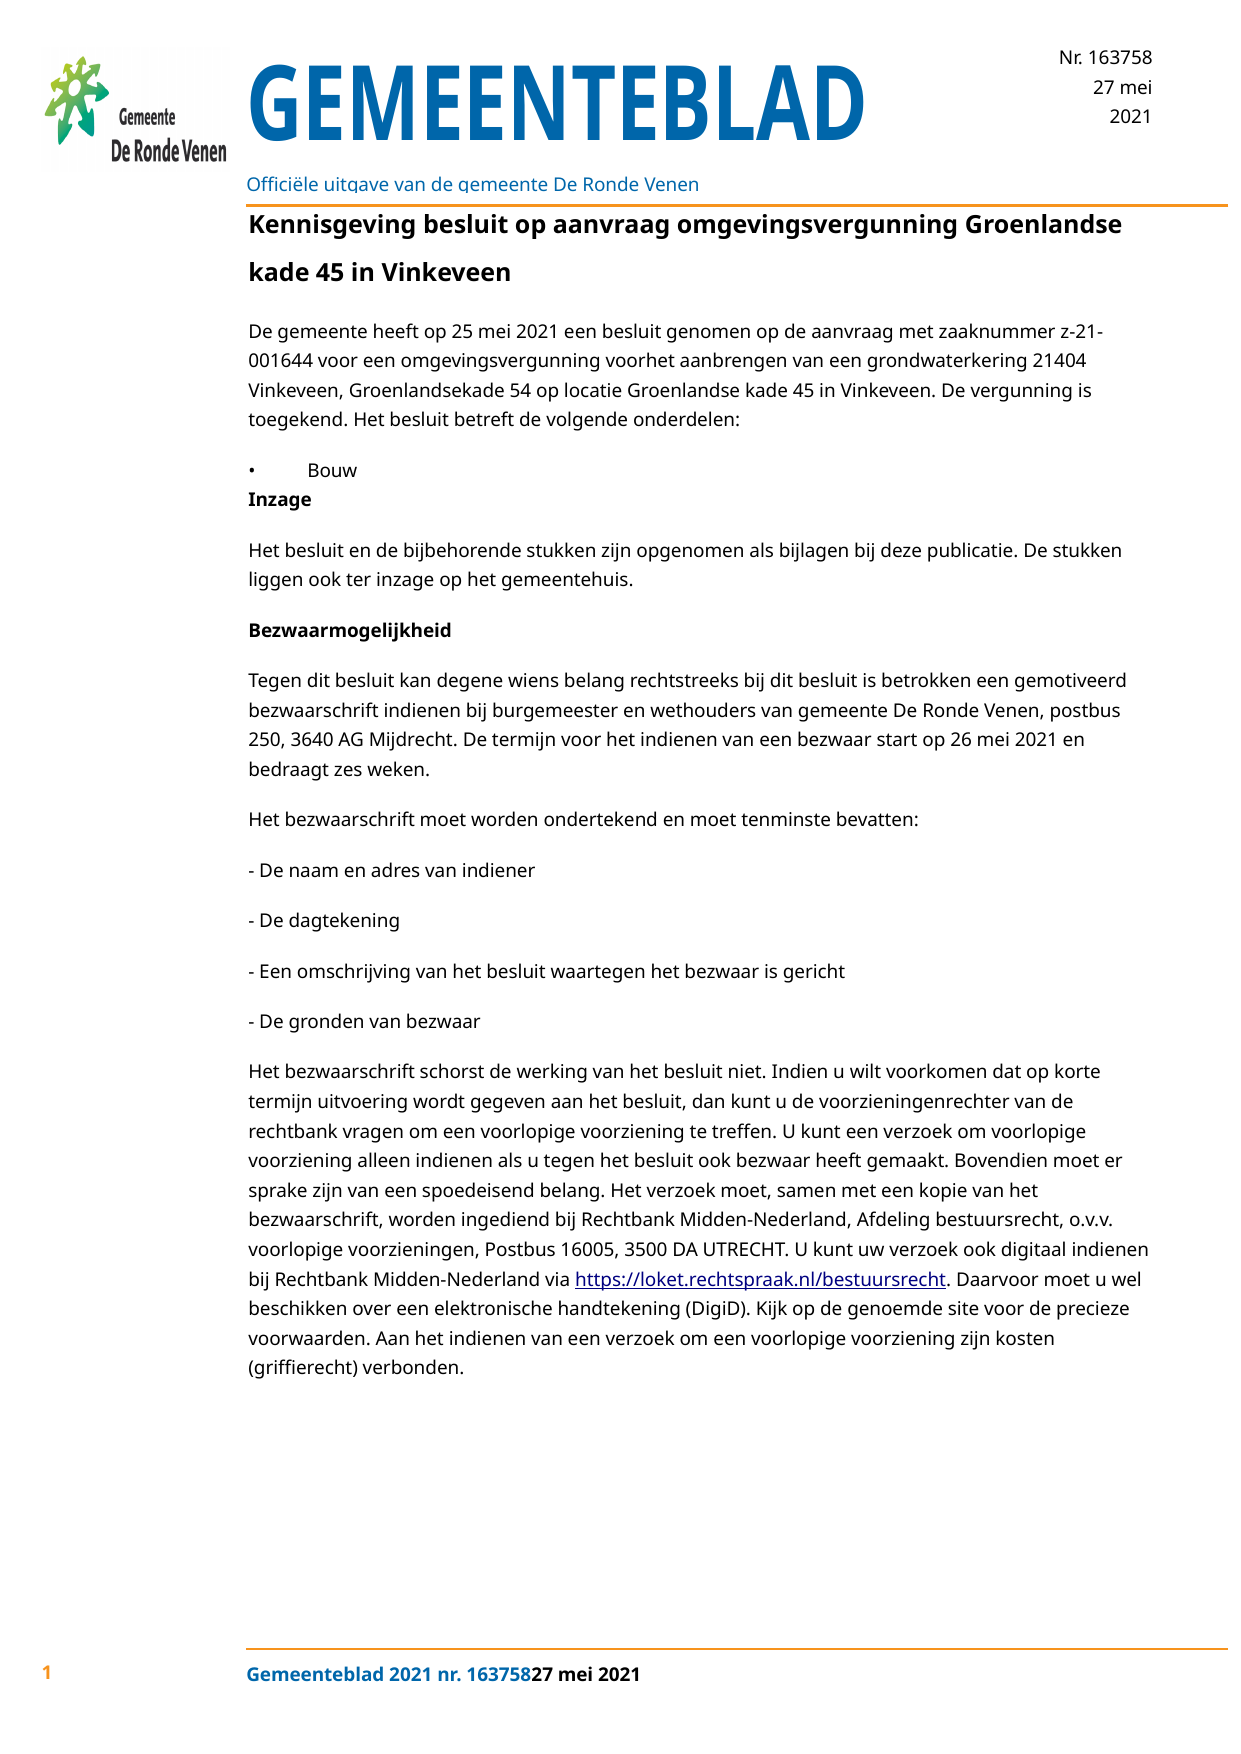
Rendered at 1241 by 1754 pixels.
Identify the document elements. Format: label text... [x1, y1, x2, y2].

text - De gronden van bezwaar [248, 1008, 1152, 1034]
text Tegen dit besluit kan degene wiens belang rechtstreeks bij dit besluit is betrokken een gemotiveerd bezwaarschrift indienen bij burgemeester en wethouders van gemeente De Ronde Venen, postbus 250, 3640 AG Mijdrecht. De termijn voor het indienen van een bezwaar start op 26 mei 2021 en bedraagt zes weken. [248, 667, 1152, 782]
text - De dagtekening [248, 907, 1152, 933]
text Bezwaarmogelijkheid [248, 617, 1152, 643]
text - De naam en adres van indiener [248, 857, 1152, 883]
text Het besluit en de bijbehorende stukken zijn opgenomen als bijlagen bij deze publicatie. De stukken liggen ook ter inzage op het gemeentehuis. [248, 537, 1152, 592]
text Kennisgeving besluit op aanvraag omgevingsvergunning Groenlandse kade 45 in Vinkeveen [248, 207, 1152, 288]
text Inzage [248, 487, 1152, 512]
text De gemeente heeft op 25 mei 2021 een besluit genomen op de aanvraag met zaaknummer z-21-001644 voor een omgevingsvergunning voorhet aanbrengen van een grondwaterkering 21404 Vinkeveen, Groenlandsekade 54 op locatie Groenlandse kade 45 in Vinkeveen. De vergunning is toegekend. Het besluit betreft de volgende onderdelen: [248, 318, 1152, 432]
picture [41, 47, 231, 172]
text Het bezwaarschrift moet worden ondertekend en moet tenminste bevatten: [248, 807, 1152, 832]
text - Een omschrijving van het besluit waartegen het bezwaar is gericht [248, 958, 1152, 984]
text Het bezwaarschrift schorst de werking van het besluit niet. Indien u wilt voorkomen dat op korte termijn uitvoering wordt gegeven aan het besluit, dan kunt u de voorzieningenrechter van de rechtbank vragen om een voorlopige voorziening te treffen. U kunt een verzoek om voorlopige voorziening alleen indienen als u tegen het besluit ook bezwaar heeft gemaakt. Bovendien moet er sprake zijn van een spoedeisend belang. Het verzoek moet, samen met een kopie van het bezwaarschrift, worden ingediend bij Rechtbank Midden-Nederland, Afdeling bestuursrecht, o.v.v. voorlopige voorzieningen, Postbus 16005, 3500 DA UTRECHT. U kunt uw verzoek ook digitaal indienen bij Rechtbank Midden-Nederland via https://loket.rechtspraak.nl/bestuursrecht. Daarvoor moet u wel beschikken over een elektronische handtekening (DigiD). Kijk op de genoemde site voor de precieze voorwaarden. Aan het indienen van een verzoek om een voorlopige voorziening zijn kosten (griffierecht) verbonden. [248, 1059, 1152, 1380]
list Bouw [248, 457, 1152, 483]
